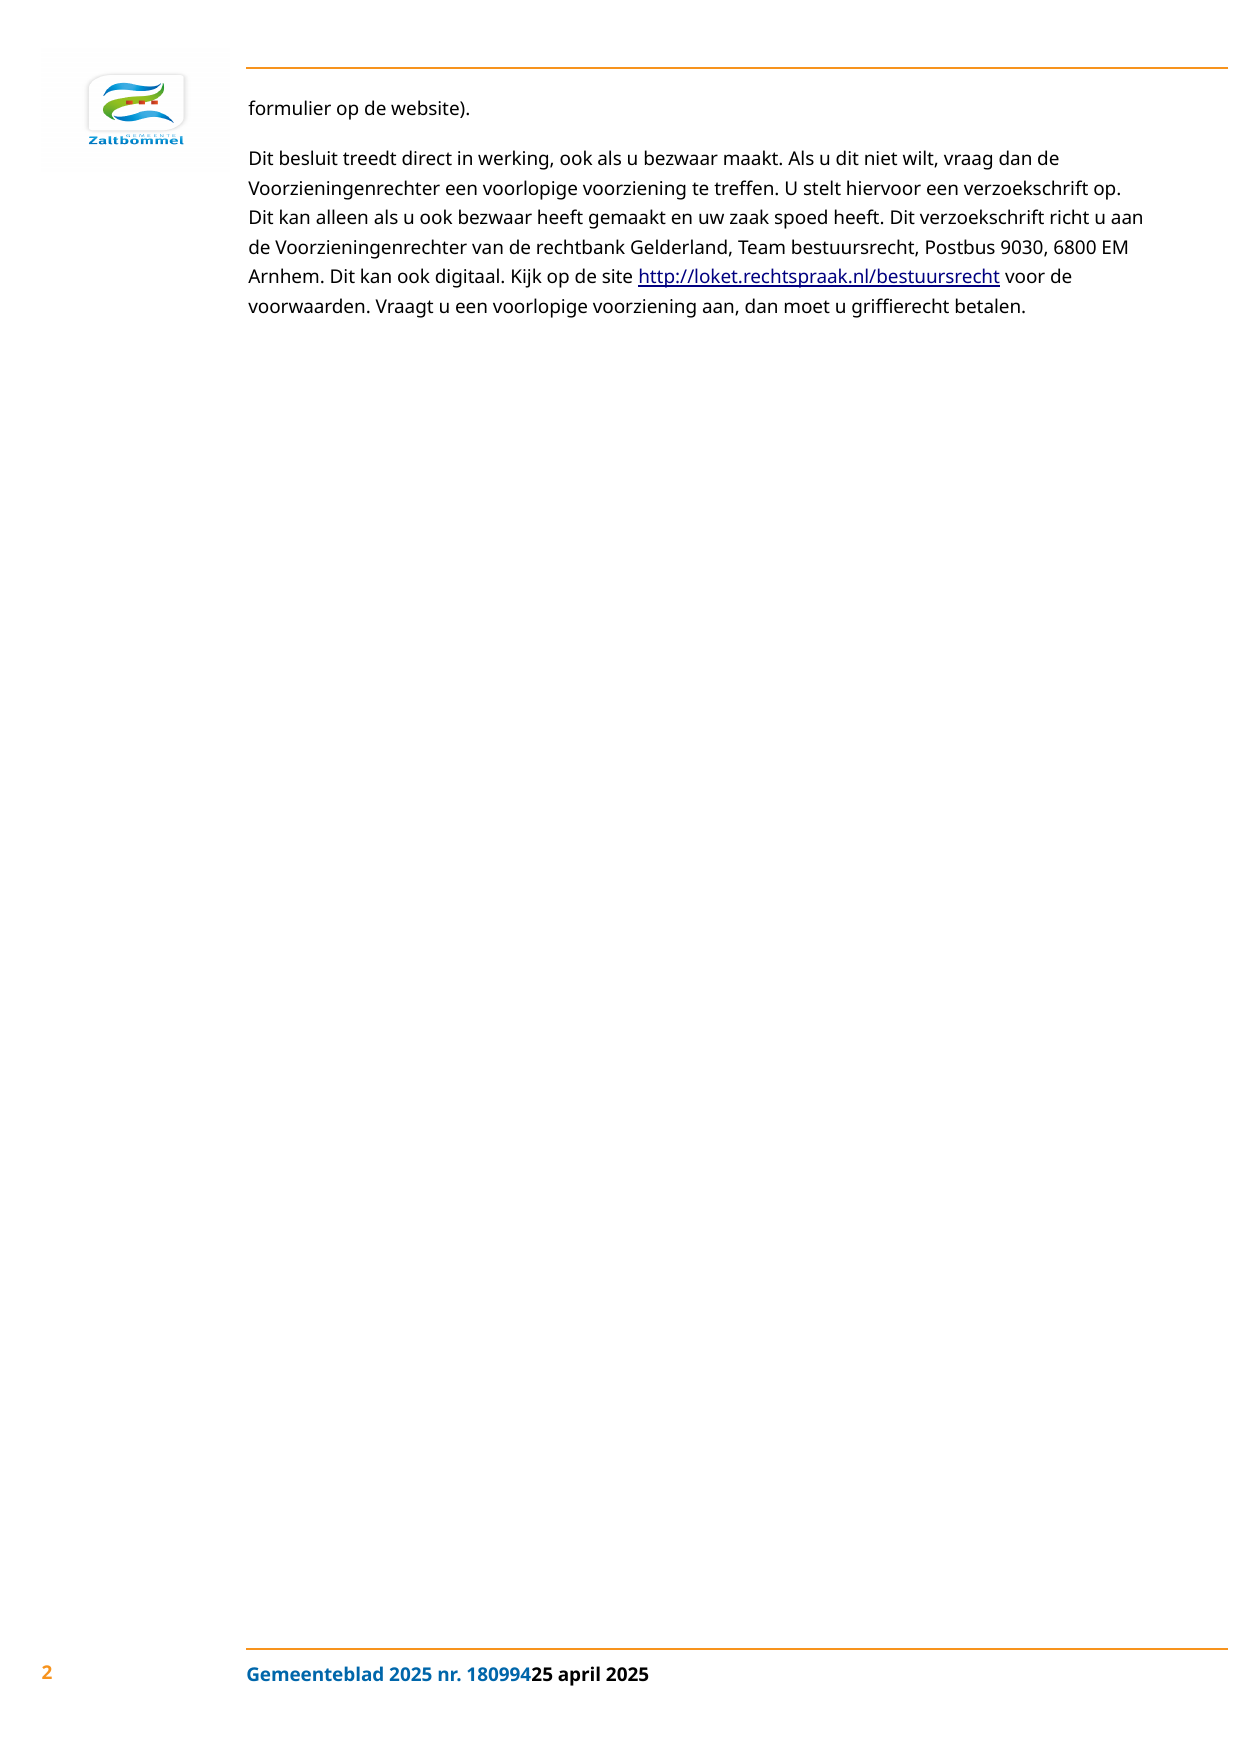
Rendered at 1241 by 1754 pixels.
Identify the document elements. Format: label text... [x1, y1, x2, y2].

text Dit besluit treedt direct in werking, ook als u bezwaar maakt. Als u dit niet wilt, vraag dan de Voorzieningenrechter een voorlopige voorziening te treffen. U stelt hiervoor een verzoekschrift op. Dit kan alleen als u ook bezwaar heeft gemaakt en uw zaak spoed heeft. Dit verzoekschrift richt u aan de Voorzieningenrechter van de rechtbank Gelderland, Team bestuursrecht, Postbus 9030, 6800 EM Arnhem. Dit kan ook digitaal. Kijk op de site http://loket.rechtspraak.nl/bestuursrecht voor de voorwaarden. Vraagt u een voorlopige voorziening aan, dan moet u griffierecht betalen. [248, 145, 1152, 319]
picture [41, 47, 231, 172]
text formulier op de website). [248, 95, 1152, 121]
